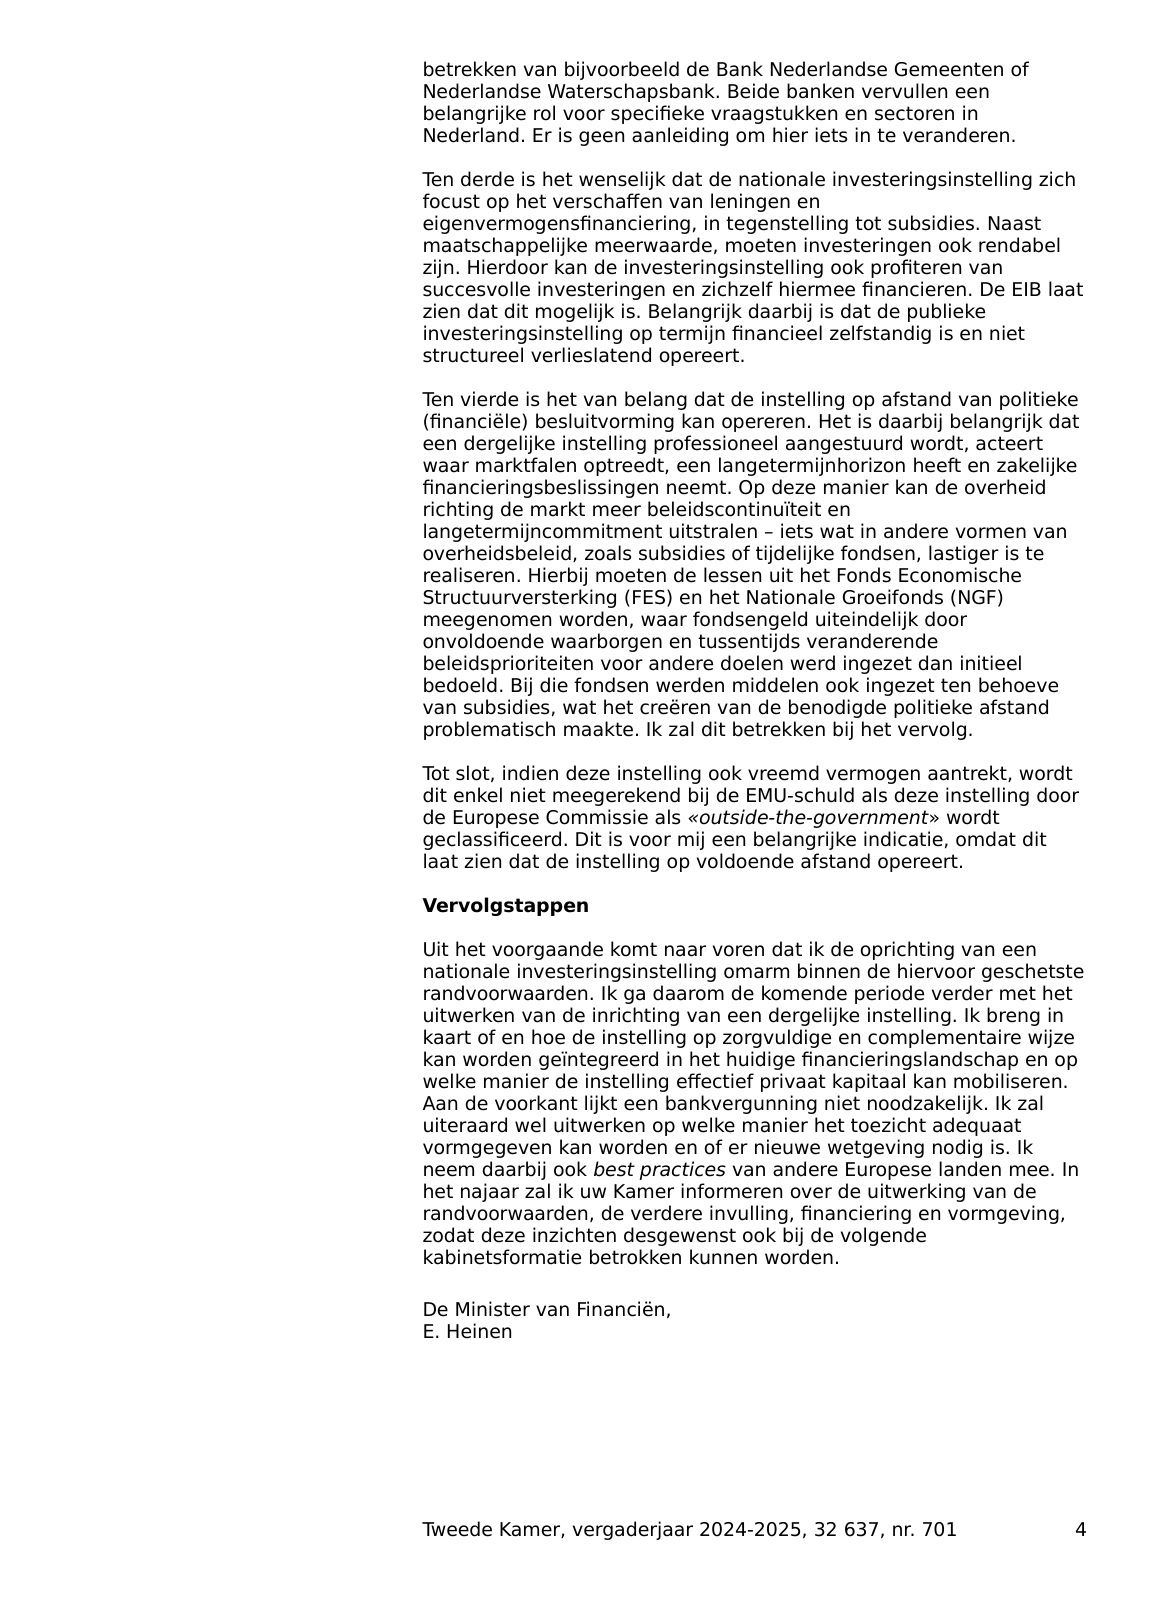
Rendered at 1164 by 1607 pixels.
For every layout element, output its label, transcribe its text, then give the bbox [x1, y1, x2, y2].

text De Minister van Financiën, E. Heinen [422, 1299, 1087, 1343]
text Ten vierde is het van belang dat de instelling op afstand van politieke (financiële) besluitvorming kan opereren. Het is daarbij belangrijk dat een dergelijke instelling professioneel aangestuurd wordt, acteert waar marktfalen optreedt, een langetermijnhorizon heeft en zakelijke financieringsbeslissingen neemt. Op deze manier kan de overheid richting de markt meer beleidscontinuïteit en langetermijncommitment uitstralen – iets wat in andere vormen van overheidsbeleid, zoals subsidies of tijdelijke fondsen, lastiger is te realiseren. Hierbij moeten de lessen uit het Fonds Economische Structuurversterking (FES) en het Nationale Groeifonds (NGF) meegenomen worden, waar fondsengeld uiteindelijk door onvoldoende waarborgen en tussentijds veranderende beleidsprioriteiten voor andere doelen werd ingezet dan initieel bedoeld. Bij die fondsen werden middelen ook ingezet ten behoeve van subsidies, wat het creëren van de benodigde politieke afstand problematisch maakte. Ik zal dit betrekken bij het vervolg. [422, 389, 1087, 741]
subtitle Vervolgstappen [422, 895, 1087, 917]
text betrekken van bijvoorbeeld de Bank Nederlandse Gemeenten of Nederlandse Waterschapsbank. Beide banken vervullen een belangrijke rol voor specifieke vraagstukken en sectoren in Nederland. Er is geen aanleiding om hier iets in te veranderen. [422, 59, 1087, 147]
text Tot slot, indien deze instelling ook vreemd vermogen aantrekt, wordt dit enkel niet meegerekend bij de EMU-schuld als deze instelling door de Europese Commissie als «outside-the-government» wordt geclassificeerd. Dit is voor mij een belangrijke indicatie, omdat dit laat zien dat de instelling op voldoende afstand opereert. [422, 763, 1087, 873]
text Uit het voorgaande komt naar voren dat ik de oprichting van een nationale investeringsinstelling omarm binnen de hiervoor geschetste randvoorwaarden. Ik ga daarom de komende periode verder met het uitwerken van de inrichting van een dergelijke instelling. Ik breng in kaart of en hoe de instelling op zorgvuldige en complementaire wijze kan worden geïntegreerd in het huidige financieringslandschap en op welke manier de instelling effectief privaat kapitaal kan mobiliseren. Aan de voorkant lijkt een bankvergunning niet noodzakelijk. Ik zal uiteraard wel uitwerken op welke manier het toezicht adequaat vormgegeven kan worden en of er nieuwe wetgeving nodig is. Ik neem daarbij ook best practices van andere Europese landen mee. In het najaar zal ik uw Kamer informeren over de uitwerking van de randvoorwaarden, de verdere invulling, financiering en vormgeving, zodat deze inzichten desgewenst ook bij de volgende kabinetsformatie betrokken kunnen worden. [422, 939, 1087, 1269]
text Ten derde is het wenselijk dat de nationale investeringsinstelling zich focust op het verschaffen van leningen en eigenvermogensfinanciering, in tegenstelling tot subsidies. Naast maatschappelijke meerwaarde, moeten investeringen ook rendabel zijn. Hierdoor kan de investeringsinstelling ook profiteren van succesvolle investeringen en zichzelf hiermee financieren. De EIB laat zien dat dit mogelijk is. Belangrijk daarbij is dat de publieke investeringsinstelling op termijn financieel zelfstandig is en niet structureel verlieslatend opereert. [422, 169, 1087, 367]
